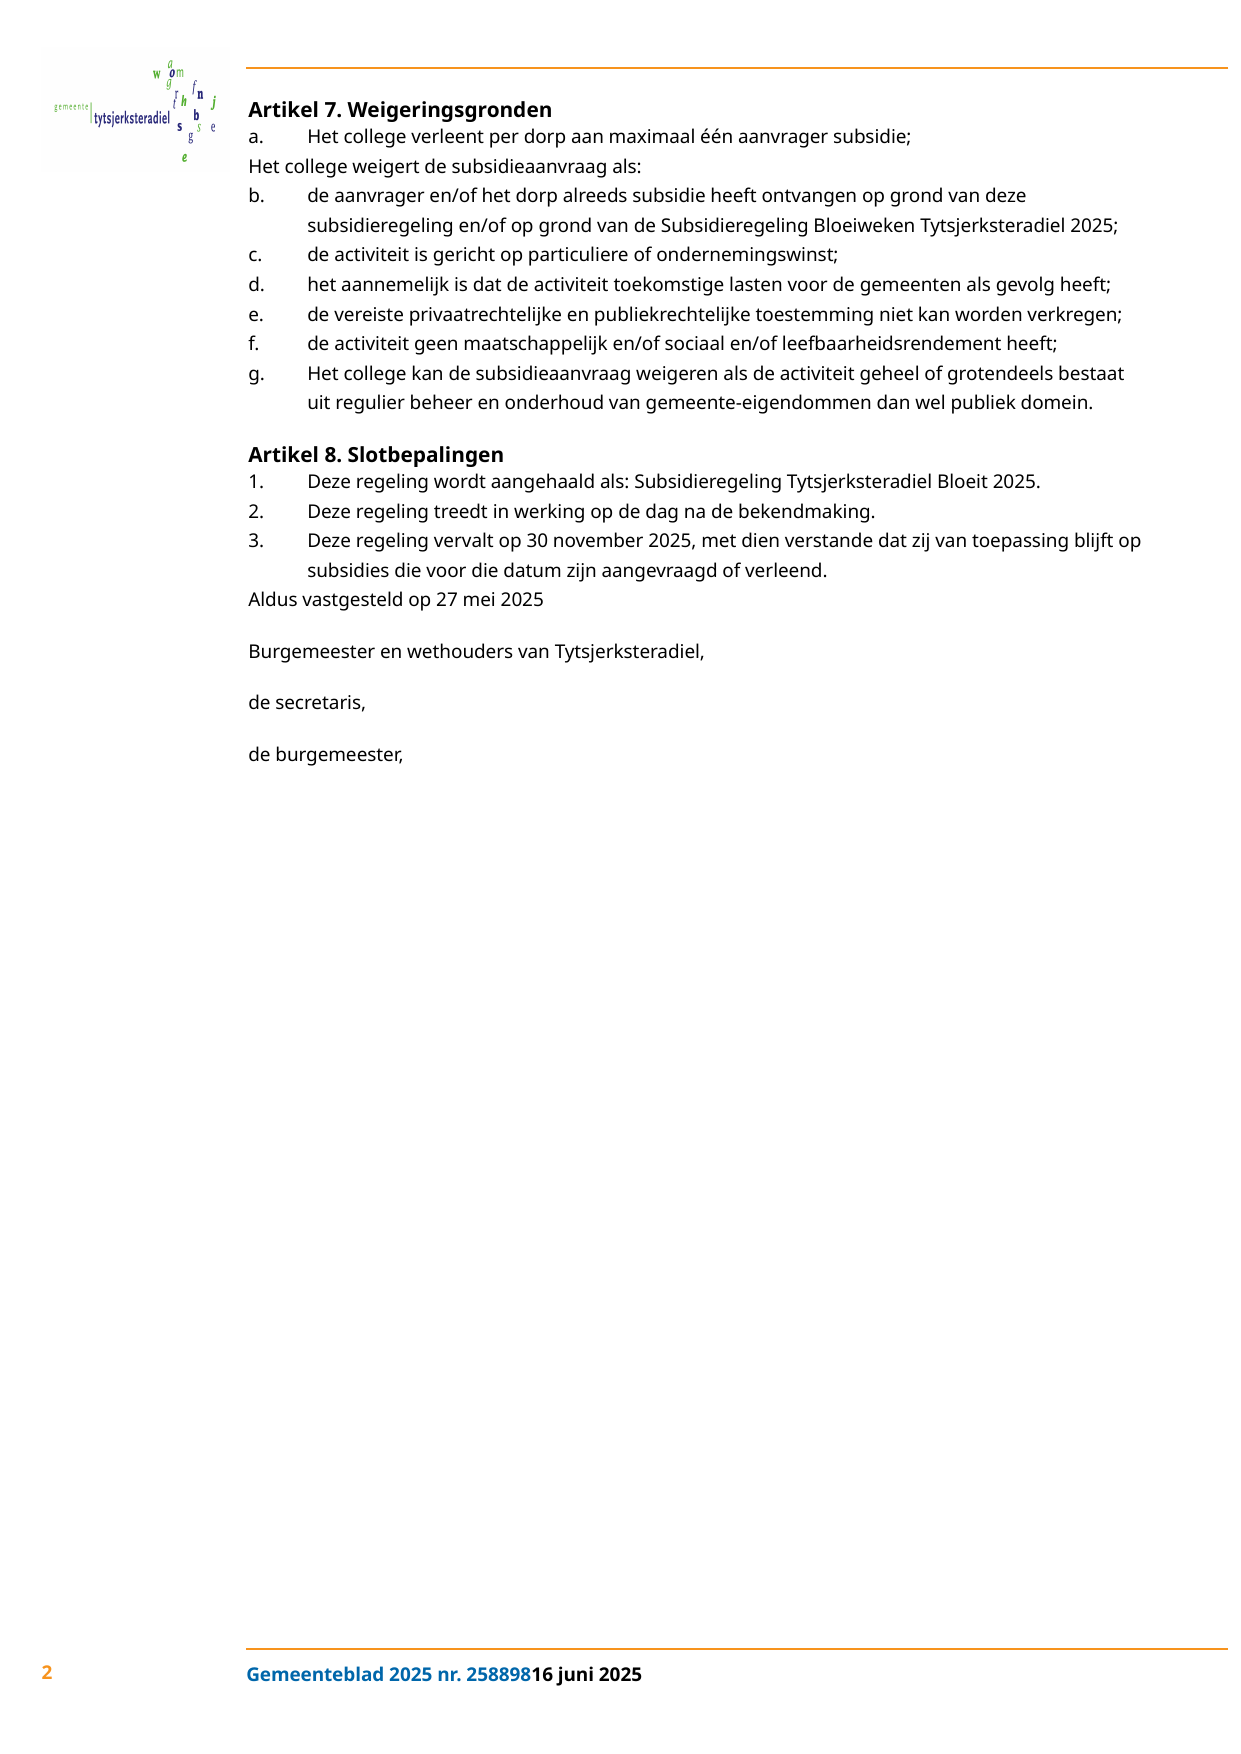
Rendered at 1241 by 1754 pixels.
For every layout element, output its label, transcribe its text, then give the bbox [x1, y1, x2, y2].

text Burgemeester en wethouders van Tytsjerksteradiel, [248, 638, 1152, 664]
text Artikel 8. Slotbepalingen [248, 440, 1152, 468]
list Het college kan de subsidieaanvraag weigeren als de activiteit geheel of grotendeels bestaat uit regulier beheer en onderhoud van gemeente-eigendommen dan wel publiek domein. [248, 360, 1152, 415]
list de activiteit is gericht op particuliere of ondernemingswinst; [248, 242, 1152, 267]
list het aannemelijk is dat de activiteit toekomstige lasten voor de gemeenten als gevolg heeft; [248, 271, 1152, 297]
text Aldus vastgesteld op 27 mei 2025 [248, 587, 1152, 612]
list Deze regeling wordt aangehaald als: Subsidieregeling Tytsjerksteradiel Bloeit 2025. [248, 468, 1152, 494]
text de burgemeester, [248, 741, 1152, 767]
list Deze regeling vervalt op 30 november 2025, met dien verstande dat zij van toepassing blijft op subsidies die voor die datum zijn aangevraagd of verleend. [248, 527, 1152, 583]
list Deze regeling treedt in werking op de dag na de bekendmaking. [248, 498, 1152, 524]
list de activiteit geen maatschappelijk en/of sociaal en/of leefbaarheidsrendement heeft; [248, 330, 1152, 356]
list de aanvrager en/of het dorp alreeds subsidie heeft ontvangen op grond van deze subsidieregeling en/of op grond van de Subsidieregeling Bloeiweken Tytsjerksteradiel 2025; [248, 182, 1152, 238]
list de vereiste privaatrechtelijke en publiekrechtelijke toestemming niet kan worden verkregen; [248, 301, 1152, 326]
text de secretaris, [248, 689, 1152, 715]
text Artikel 7. Weigeringsgronden [248, 95, 1152, 123]
text Het college weigert de subsidieaanvraag als: [248, 153, 1152, 178]
list Het college verleent per dorp aan maximaal één aanvrager subsidie; [248, 123, 1152, 149]
picture [41, 47, 231, 172]
